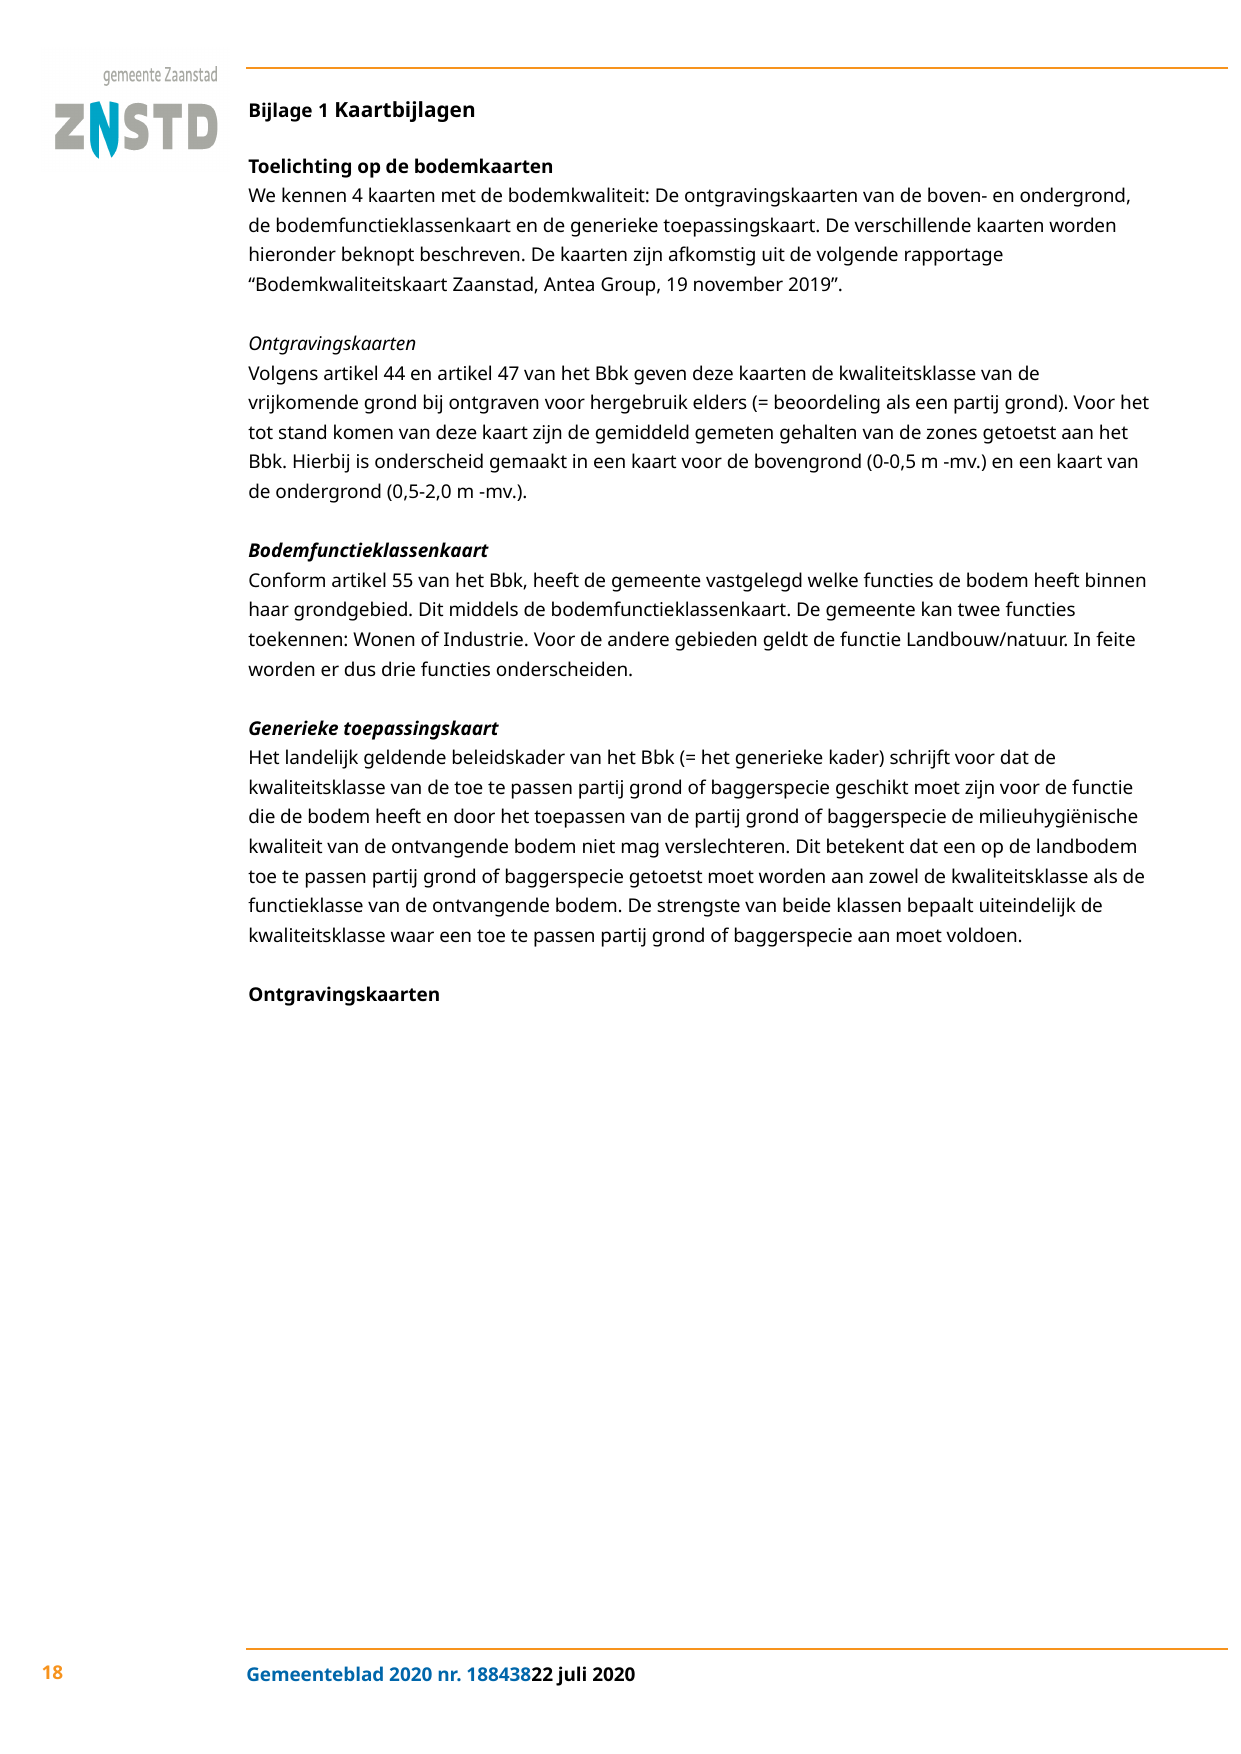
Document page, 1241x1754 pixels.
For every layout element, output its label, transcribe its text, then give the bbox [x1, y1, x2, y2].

text Ontgravingskaarten [248, 981, 1152, 1007]
text Conform artikel 55 van het Bbk, heeft de gemeente vastgelegd welke functies de bodem heeft binnen haar grondgebied. Dit middels de bodemfunctieklassenkaart. De gemeente kan twee functies toekennen: Wonen of Industrie. Voor de andere gebieden geldt de functie Landbouw/natuur. In feite worden er dus drie functies onderscheiden. [248, 567, 1152, 682]
text We kennen 4 kaarten met de bodemkwaliteit: De ontgravingskaarten van de boven- en ondergrond, de bodemfunctieklassenkaart en de generieke toepassingskaart. De verschillende kaarten worden hieronder beknopt beschreven. De kaarten zijn afkomstig uit de volgende rapportage “Bodemkwaliteitskaart Zaanstad, Antea Group, 19 november 2019”. [248, 182, 1152, 297]
text Volgens artikel 44 en artikel 47 van het Bbk geven deze kaarten de kwaliteitsklasse van de vrijkomende grond bij ontgraven voor hergebruik elders (= beoordeling als een partij grond). Voor het tot stand komen van deze kaart zijn de gemiddeld gemeten gehalten van de zones getoetst aan het Bbk. Hierbij is onderscheid gemaakt in een kaart voor de bovengrond (0-0,5 m -mv.) en een kaart van de ondergrond (0,5-2,0 m -mv.). [248, 360, 1152, 504]
text Bijlage 1 Kaartbijlagen [248, 95, 1152, 123]
text Generieke toepassingskaart [248, 715, 1152, 741]
text Het landelijk geldende beleidskader van het Bbk (= het generieke kader) schrijft voor dat de kwaliteitsklasse van de toe te passen partij grond of baggerspecie geschikt moet zijn voor de functie die de bodem heeft en door het toepassen van de partij grond of baggerspecie de milieuhygiënische kwaliteit van de ontvangende bodem niet mag verslechteren. Dit betekent dat een op de landbodem toe te passen partij grond of baggerspecie getoetst moet worden aan zowel de kwaliteitsklasse als de functieklasse van de ontvangende bodem. De strengste van beide klassen bepaalt uiteindelijk de kwaliteitsklasse waar een toe te passen partij grond of baggerspecie aan moet voldoen. [248, 744, 1152, 948]
text Toelichting op de bodemkaarten [248, 153, 1152, 179]
picture [41, 47, 231, 172]
text Bodemfunctieklassenkaart [248, 537, 1152, 563]
text Ontgravingskaarten [248, 330, 1152, 356]
